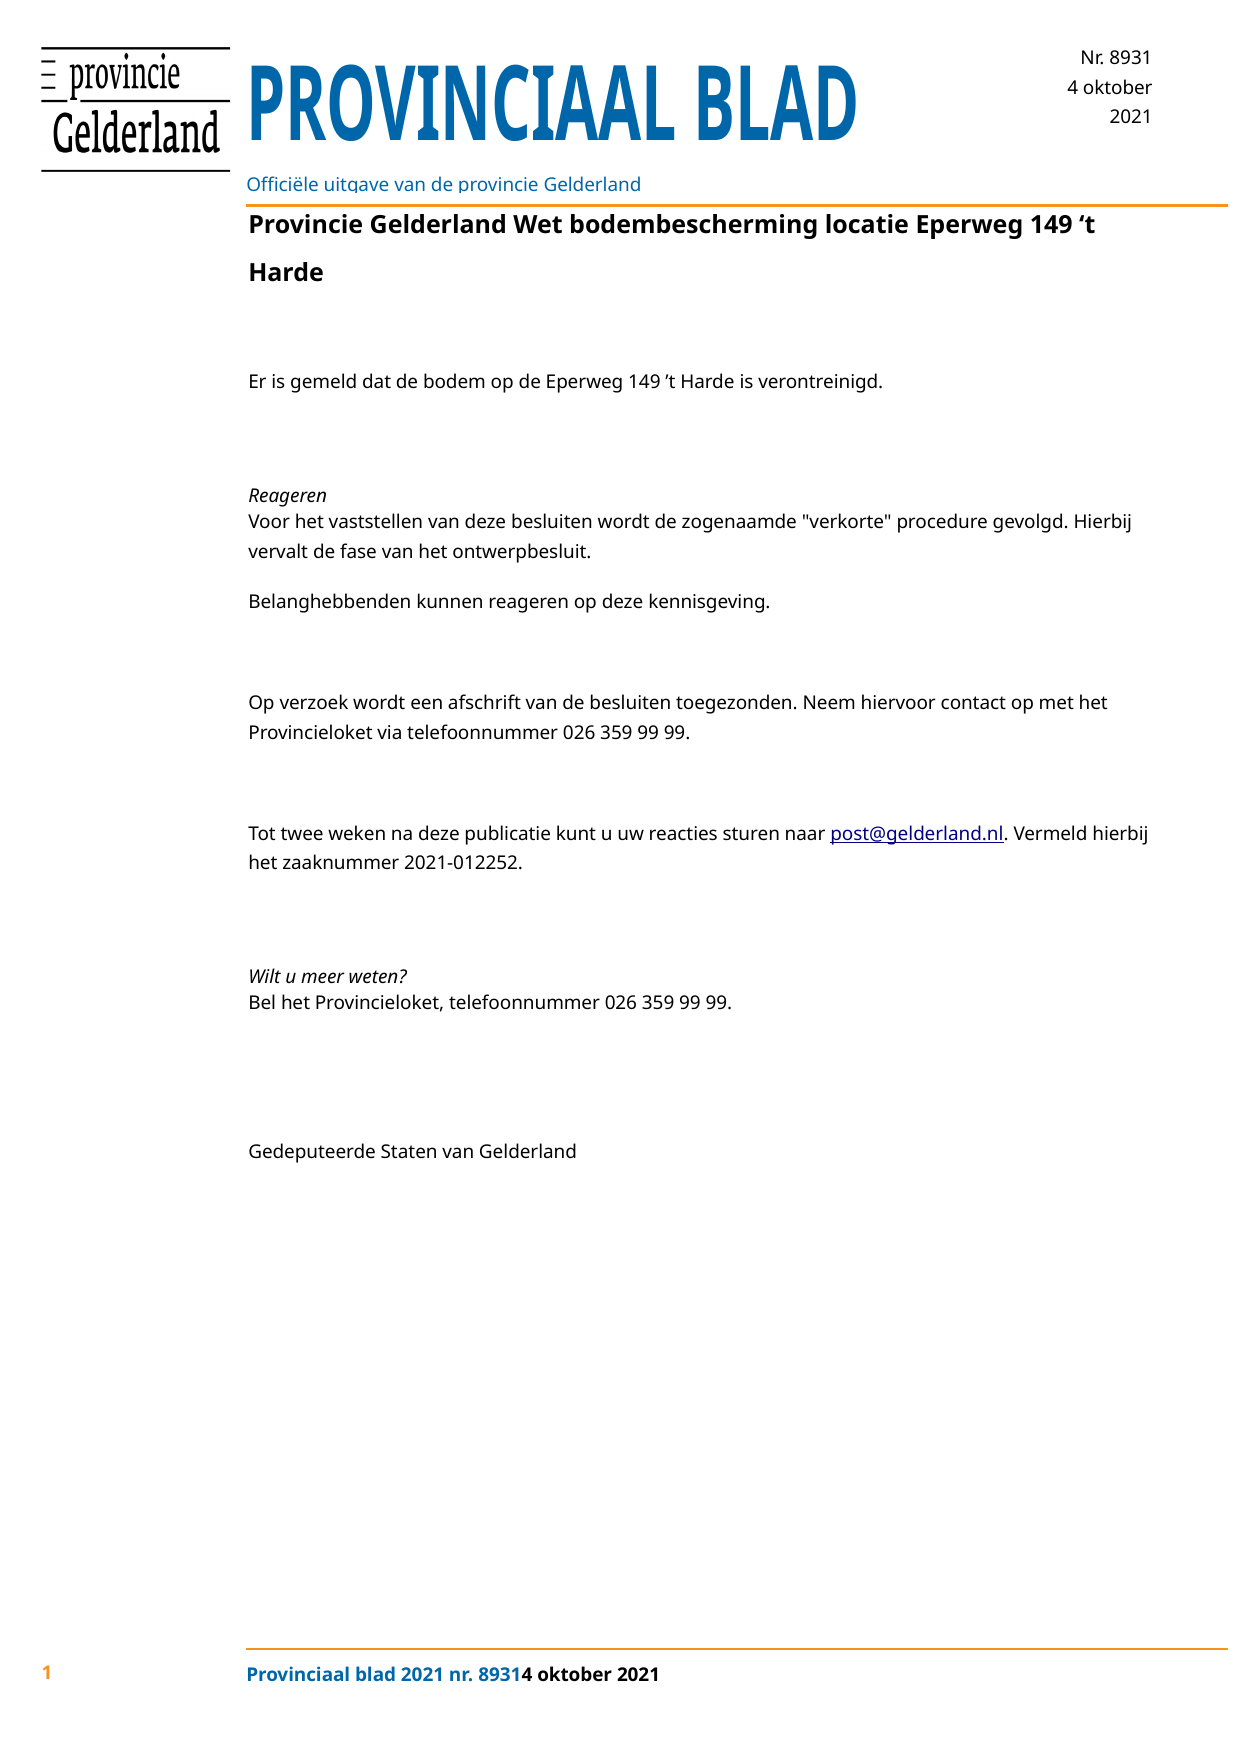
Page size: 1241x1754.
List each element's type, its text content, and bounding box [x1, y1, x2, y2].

text Voor het vaststellen van deze besluiten wordt de zogenaamde "verkorte" procedure gevolgd. Hierbij vervalt de fase van het ontwerpbesluit. [248, 508, 1152, 564]
text Belanghebbenden kunnen reageren op deze kennisgeving. [248, 588, 1152, 614]
text Gedeputeerde Staten van Gelderland [248, 1138, 1152, 1164]
text Reageren [248, 483, 1152, 508]
text Provincie Gelderland Wet bodembescherming locatie Eperweg 149 ‘t Harde [248, 207, 1152, 288]
text Bel het Provincieloket, telefoonnummer 026 359 99 99. [248, 989, 1152, 1015]
picture [41, 47, 231, 172]
text Op verzoek wordt een afschrift van de besluiten toegezonden. Neem hiervoor contact op met het Provincieloket via telefoonnummer 026 359 99 99. [248, 689, 1152, 744]
text Wilt u meer weten? [248, 964, 1152, 989]
text Tot twee weken na deze publicatie kunt u uw reacties sturen naar post@gelderland.nl. Vermeld hierbij het zaaknummer 2021-012252. [248, 820, 1152, 875]
text Er is gemeld dat de bodem op de Eperweg 149 ’t Harde is verontreinigd. [248, 368, 1152, 394]
